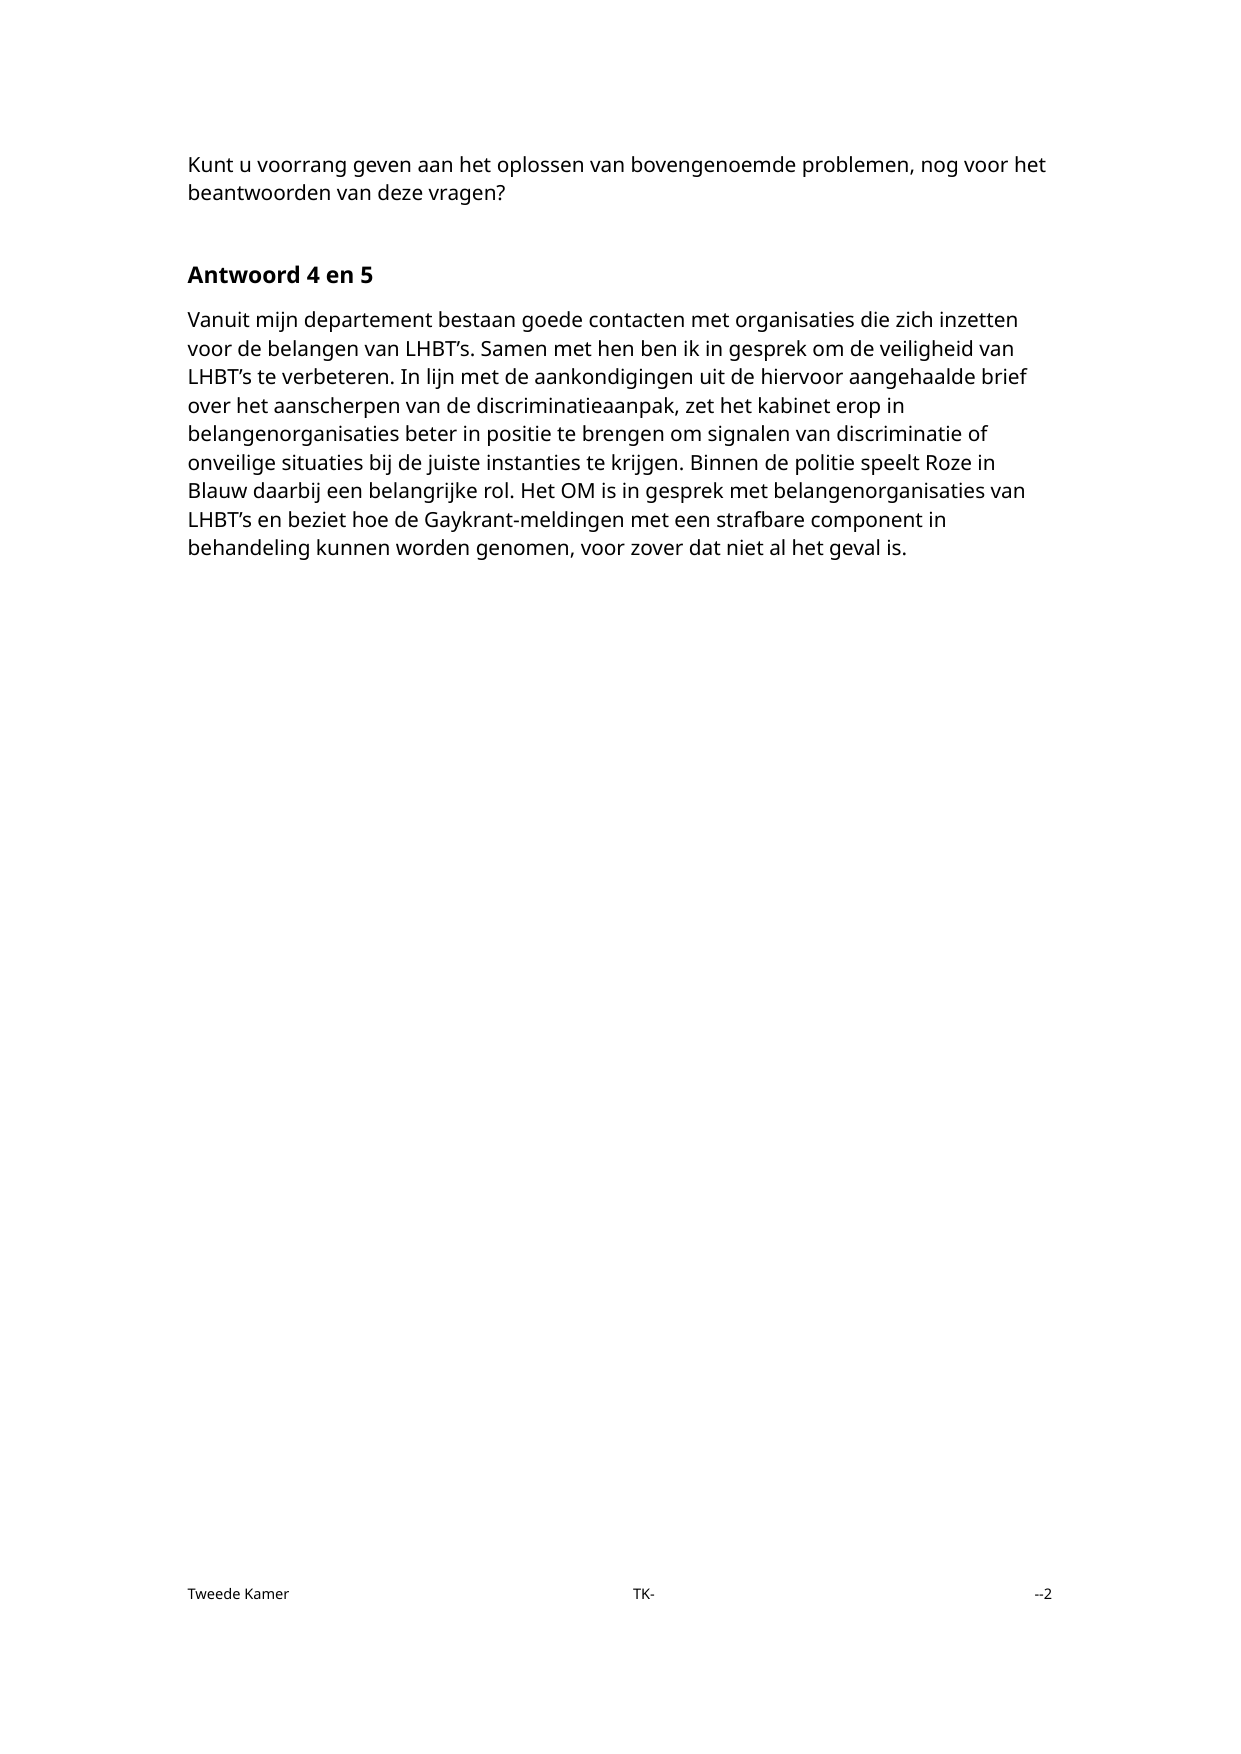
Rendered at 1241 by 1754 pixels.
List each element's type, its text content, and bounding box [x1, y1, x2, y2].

text Vanuit mijn departement bestaan goede contacten met organisaties die zich inzetten voor de belangen van LHBT’s. Samen met hen ben ik in gesprek om de veiligheid van LHBT’s te verbeteren. In lijn met de aankondigingen uit de hiervoor aangehaalde brief over het aanscherpen van de discriminatieaanpak, zet het kabinet erop in belangenorganisaties beter in positie te brengen om signalen van discriminatie of onveilige situaties bij de juiste instanties te krijgen. Binnen de politie speelt Roze in Blauw daarbij een belangrijke rol. Het OM is in gesprek met belangenorganisaties van LHBT’s en beziet hoe de Gaykrant-meldingen met een strafbare component in behandeling kunnen worden genomen, voor zover dat niet al het geval is. [187, 306, 1053, 562]
text Kunt u voorrang geven aan het oplossen van bovengenoemde problemen, nog voor het beantwoorden van deze vragen? [187, 150, 1053, 207]
subtitle Antwoord 4 en 5 [187, 259, 1053, 291]
